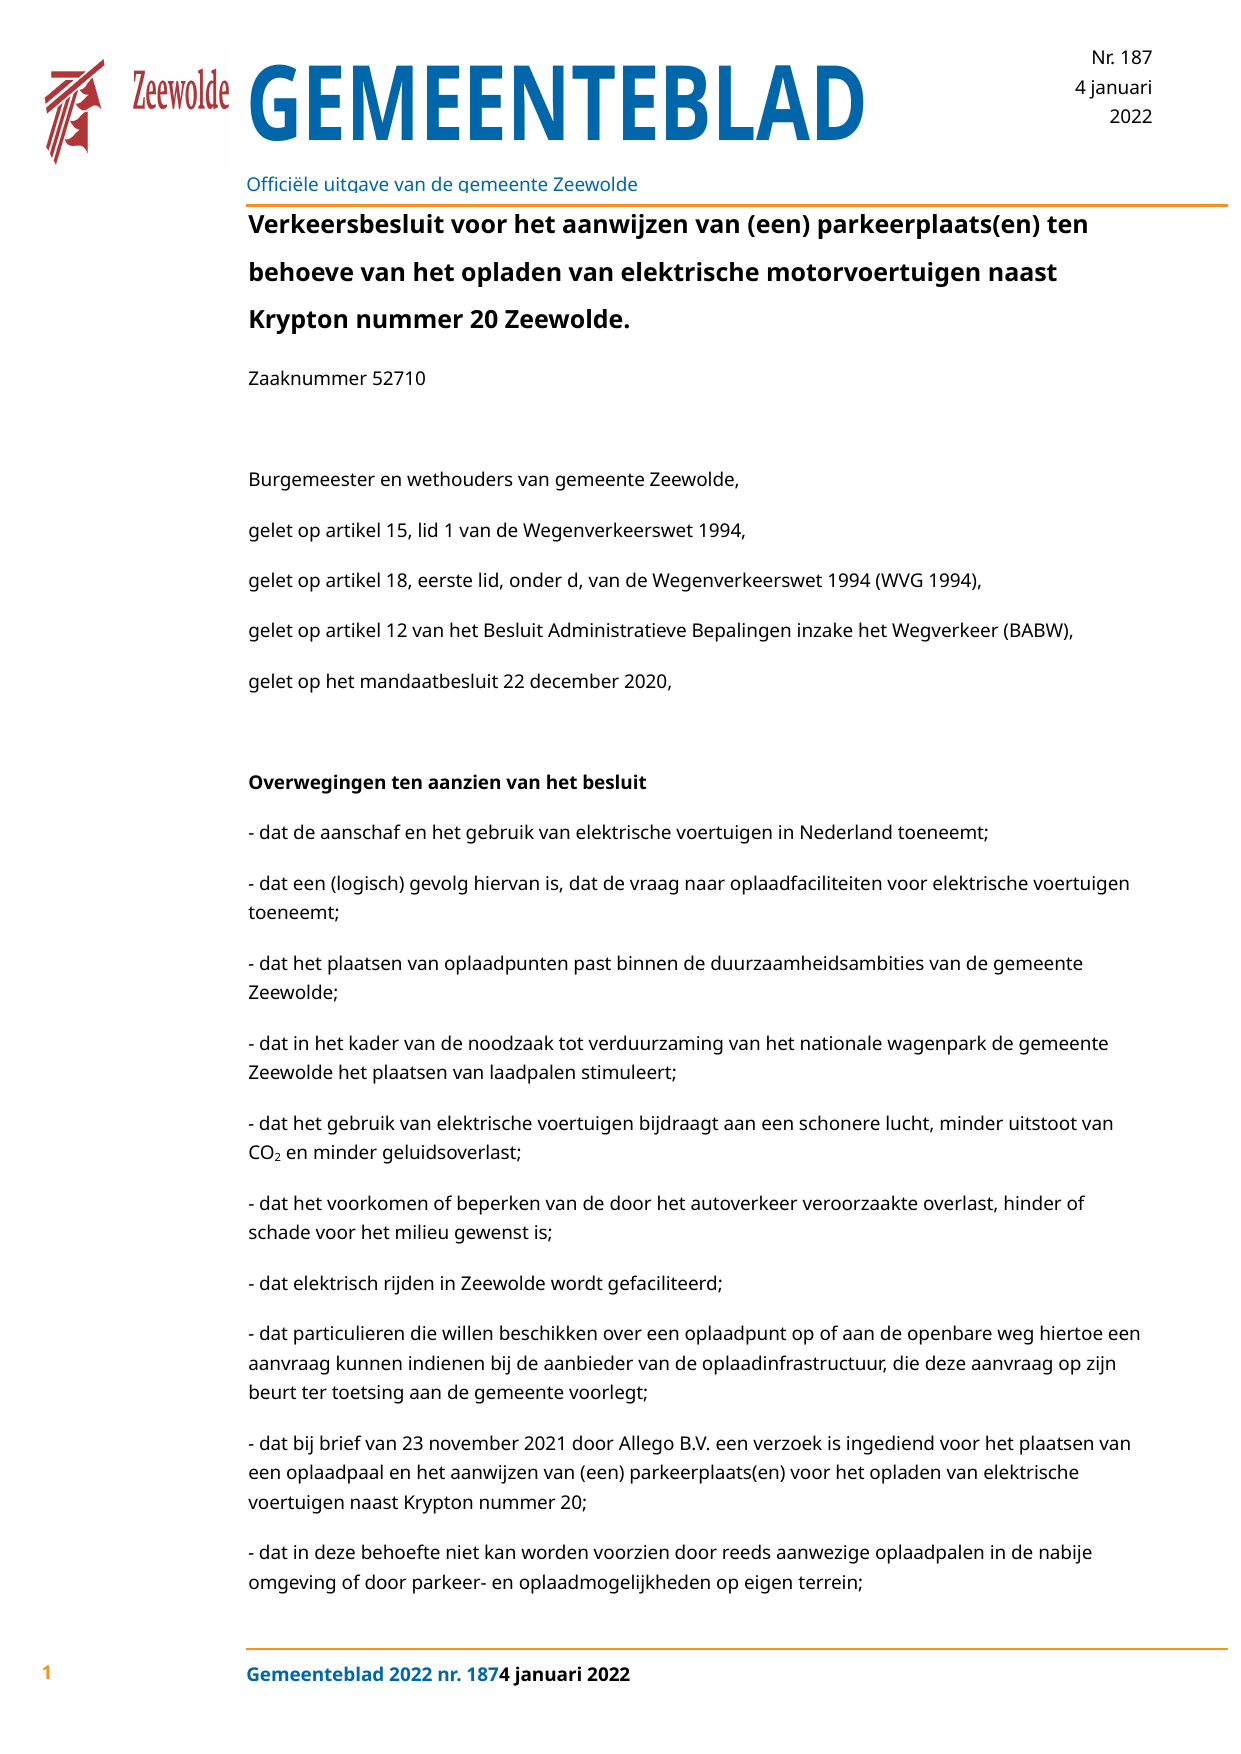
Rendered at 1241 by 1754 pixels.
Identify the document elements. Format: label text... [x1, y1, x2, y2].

text Verkeersbesluit voor het aanwijzen van (een) parkeerplaats(en) ten behoeve van het opladen van elektrische motorvoertuigen naast Krypton nummer 20 Zeewolde. [248, 207, 1152, 336]
text gelet op het mandaatbesluit 22 december 2020, [248, 668, 1152, 694]
text - dat een (logisch) gevolg hiervan is, dat de vraag naar oplaadfaciliteiten voor elektrische voertuigen toeneemt; [248, 870, 1152, 925]
text - dat het gebruik van elektrische voertuigen bijdraagt aan een schonere lucht, minder uitstoot van CO2 en minder geluidsoverlast; [248, 1110, 1152, 1165]
text gelet op artikel 18, eerste lid, onder d, van de Wegenverkeerswet 1994 (WVG 1994), [248, 567, 1152, 593]
text gelet op artikel 15, lid 1 van de Wegenverkeerswet 1994, [248, 517, 1152, 542]
text - dat in het kader van de noodzaak tot verduurzaming van het nationale wagenpark de gemeente Zeewolde het plaatsen van laadpalen stimuleert; [248, 1030, 1152, 1085]
text Burgemeester en wethouders van gemeente Zeewolde, [248, 466, 1152, 492]
text Overwegingen ten aanzien van het besluit [248, 769, 1152, 794]
text - dat de aanschaf en het gebruik van elektrische voertuigen in Nederland toeneemt; [248, 819, 1152, 845]
text - dat bij brief van 23 november 2021 door Allego B.V. een verzoek is ingediend voor het plaatsen van een oplaadpaal en het aanwijzen van (een) parkeerplaats(en) voor het opladen van elektrische voertuigen naast Krypton nummer 20; [248, 1430, 1152, 1514]
text - dat het voorkomen of beperken van de door het autoverkeer veroorzaakte overlast, hinder of schade voor het milieu gewenst is; [248, 1190, 1152, 1245]
picture [41, 47, 231, 172]
text Zaaknummer 52710 [248, 366, 1152, 391]
text gelet op artikel 12 van het Besluit Administratieve Bepalingen inzake het Wegverkeer (BABW), [248, 618, 1152, 643]
text - dat particulieren die willen beschikken over een oplaadpunt op of aan de openbare weg hiertoe een aanvraag kunnen indienen bij de aanbieder van de oplaadinfrastructuur, die deze aanvraag op zijn beurt ter toetsing aan de gemeente voorlegt; [248, 1320, 1152, 1405]
text - dat in deze behoefte niet kan worden voorzien door reeds aanwezige oplaadpalen in de nabije omgeving of door parkeer- en oplaadmogelijkheden op eigen terrein; [248, 1539, 1152, 1594]
text - dat elektrisch rijden in Zeewolde wordt gefaciliteerd; [248, 1270, 1152, 1295]
text - dat het plaatsen van oplaadpunten past binnen de duurzaamheidsambities van de gemeente Zeewolde; [248, 950, 1152, 1005]
